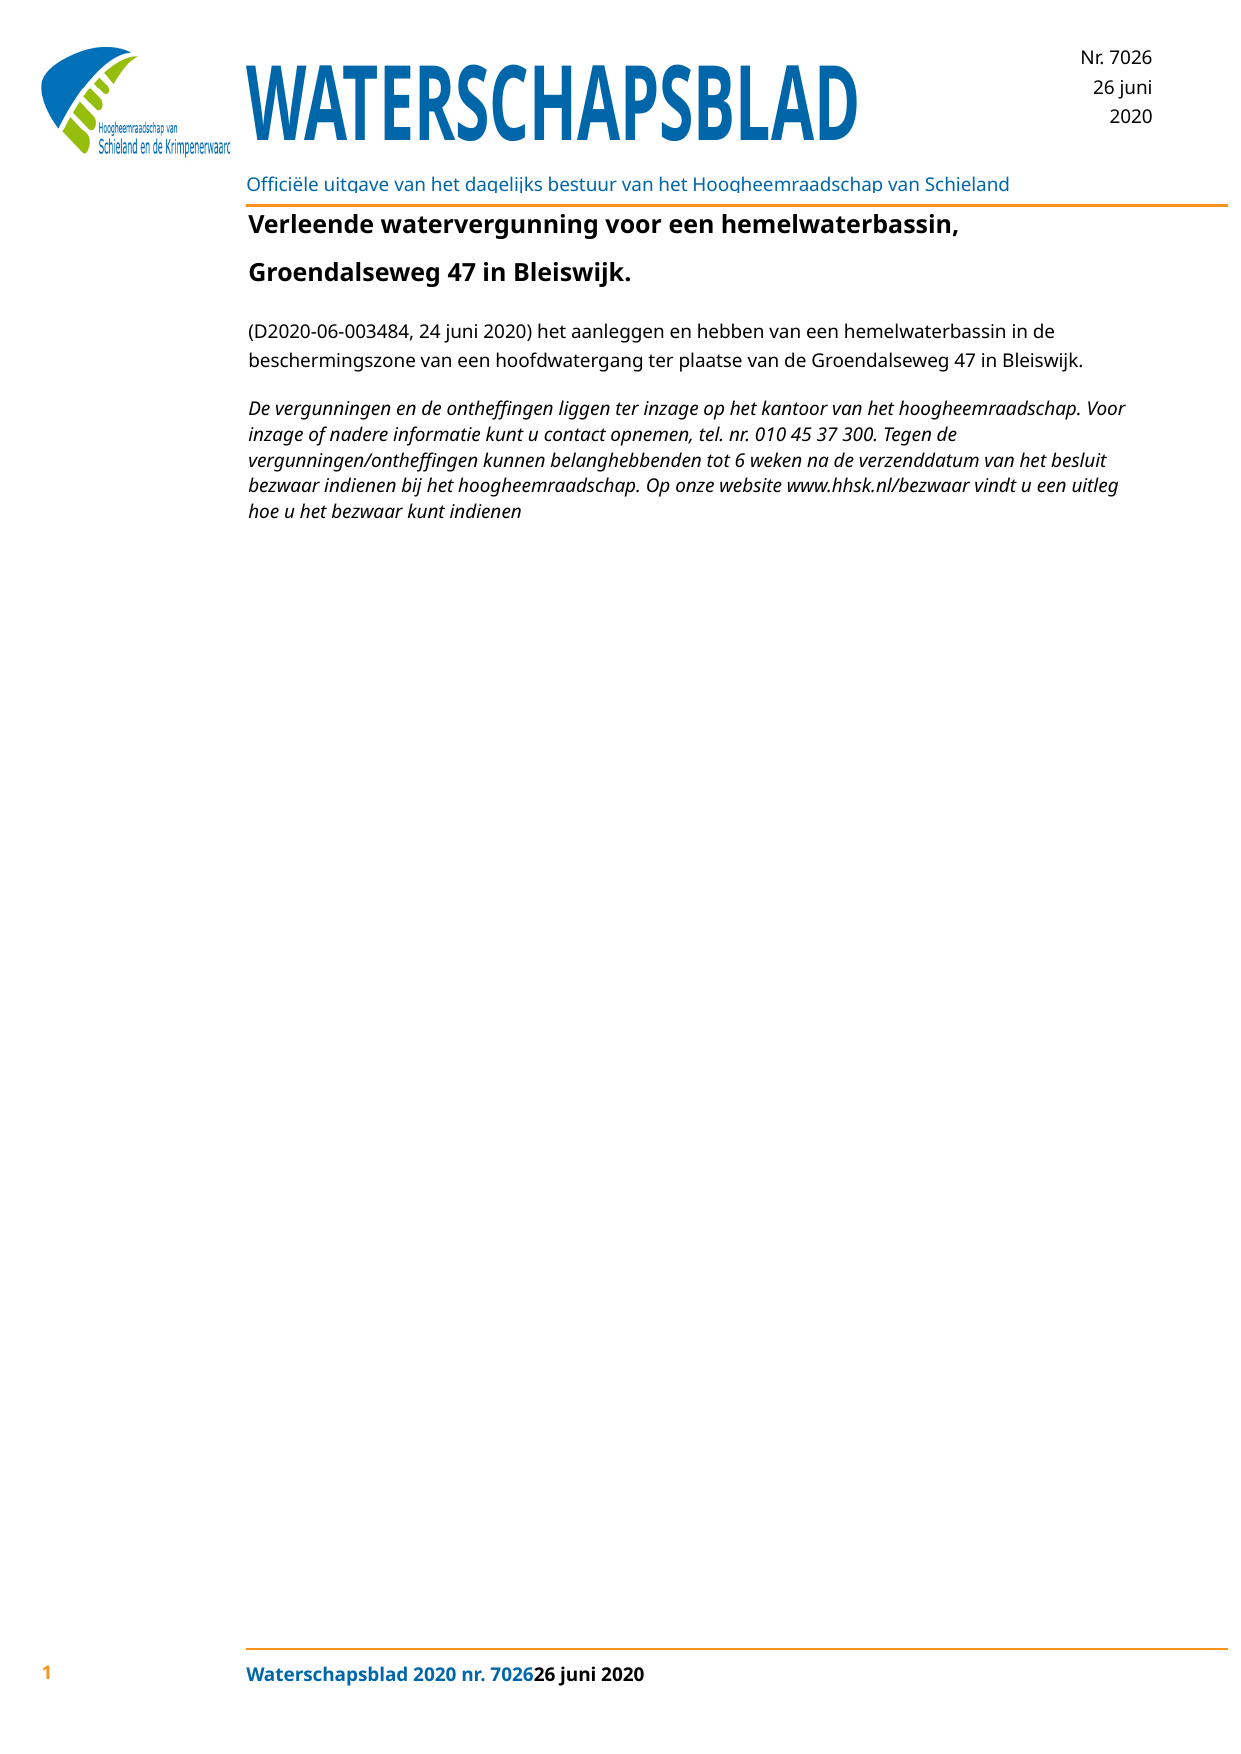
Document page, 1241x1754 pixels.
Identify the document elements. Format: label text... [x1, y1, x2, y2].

text Verleende watervergunning voor een hemelwaterbassin, Groendalseweg 47 in Bleiswijk. [248, 207, 1152, 288]
text De vergunningen en de ontheffingen liggen ter inzage op het kantoor van het hoogheemraadschap. Voor inzage of nadere informatie kunt u contact opnemen, tel. nr. 010 45 37 300. Tegen de vergunningen/ontheffingen kunnen belanghebbenden tot 6 weken na de verzenddatum van het besluit bezwaar indienen bij het hoogheemraadschap. Op onze website www.hhsk.nl/bezwaar vindt u een uitleg hoe u het bezwaar kunt indienen [248, 395, 1152, 524]
picture [41, 47, 231, 172]
text (D2020-06-003484, 24 juni 2020) het aanleggen en hebben van een hemelwaterbassin in de beschermingszone van een hoofdwatergang ter plaatse van de Groendalseweg 47 in Bleiswijk. [248, 318, 1152, 373]
